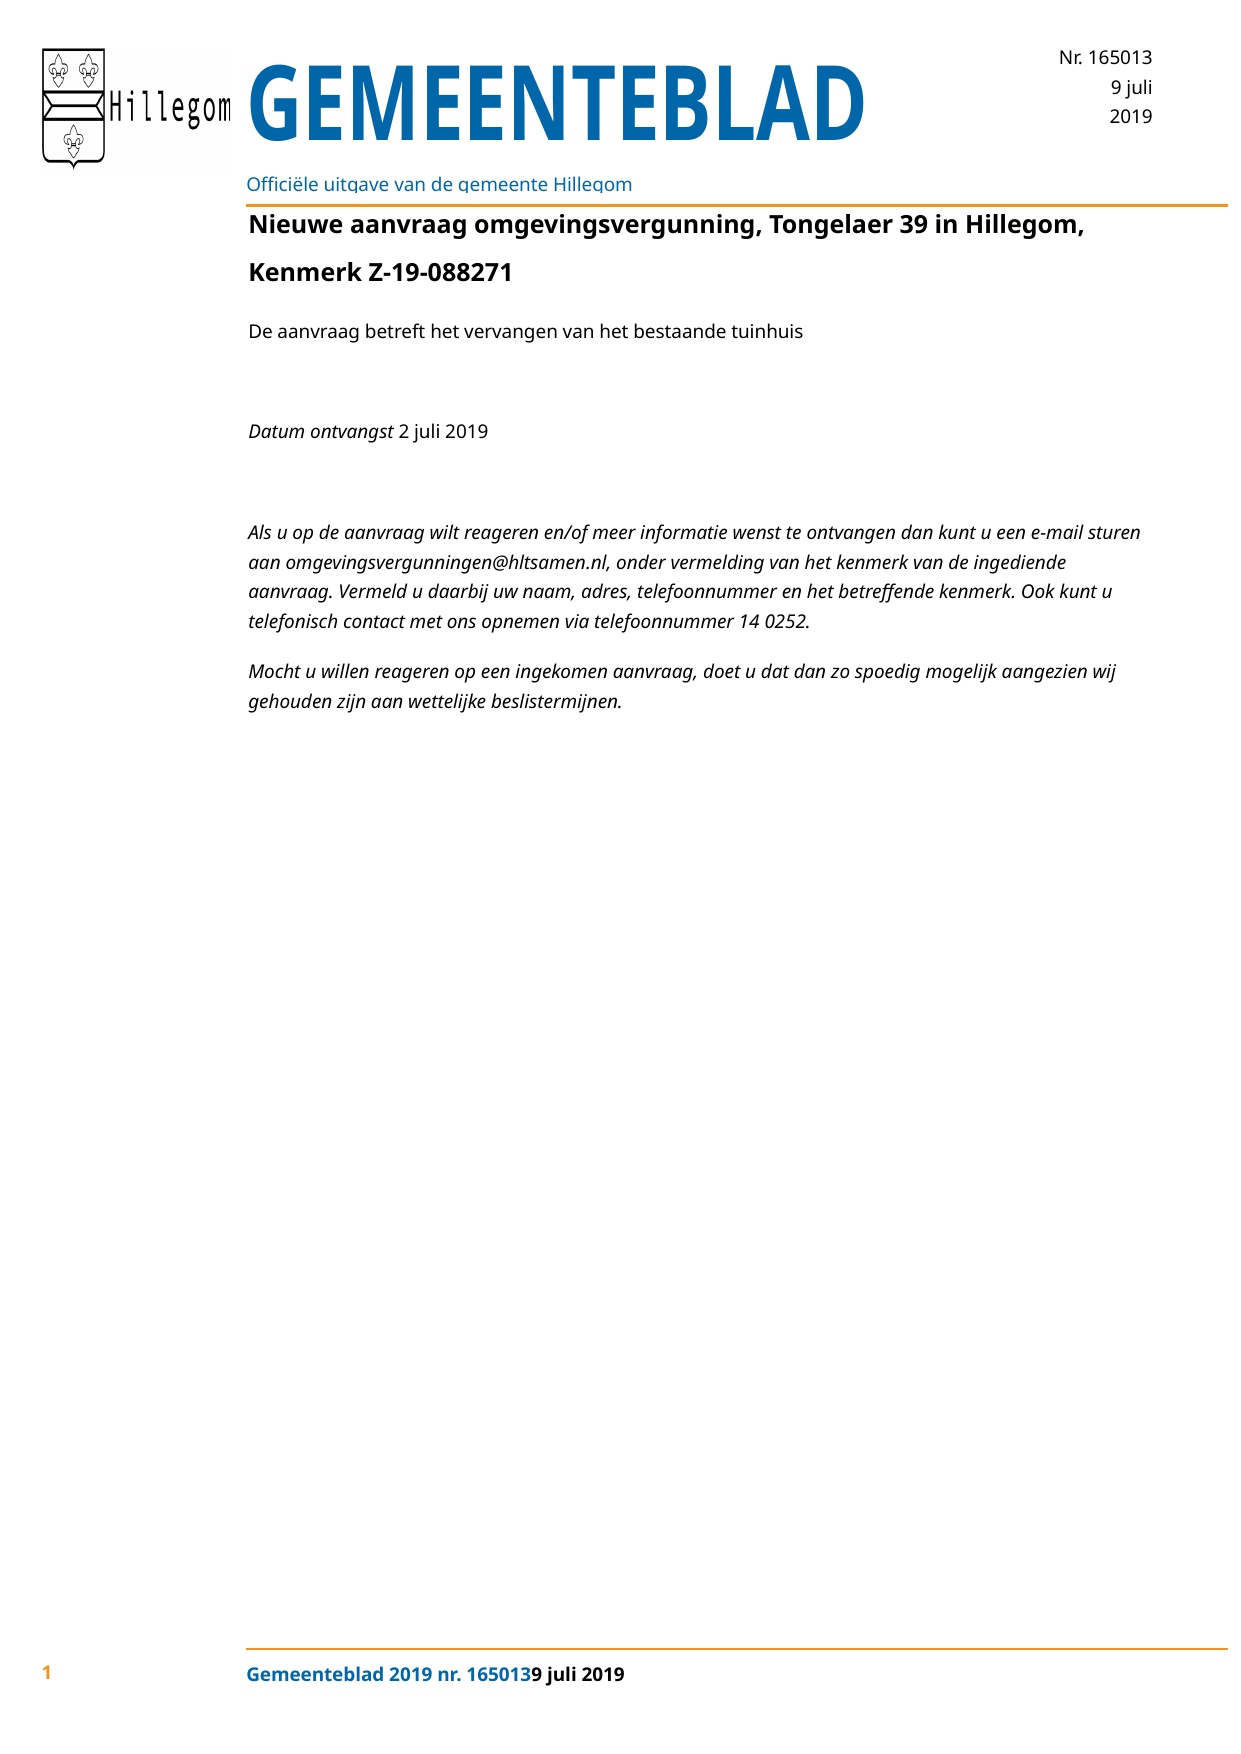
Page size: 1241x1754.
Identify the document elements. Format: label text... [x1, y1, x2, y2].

text De aanvraag betreft het vervangen van het bestaande tuinhuis [248, 318, 1152, 344]
text Datum ontvangst 2 juli 2019 [248, 419, 1152, 444]
text Mocht u willen reageren op een ingekomen aanvraag, doet u dat dan zo spoedig mogelijk aangezien wij gehouden zijn aan wettelijke beslistermijnen. [248, 659, 1152, 714]
text Als u op de aanvraag wilt reageren en/of meer informatie wenst te ontvangen dan kunt u een e-mail sturen aan omgevingsvergunningen@hltsamen.nl, onder vermelding van het kenmerk van de ingediende aanvraag. Vermeld u daarbij uw naam, adres, telefoonnummer en het betreffende kenmerk. Ook kunt u telefonisch contact met ons opnemen via telefoonnummer 14 0252. [248, 519, 1152, 634]
text Nieuwe aanvraag omgevingsvergunning, Tongelaer 39 in Hillegom, Kenmerk Z-19-088271 [248, 207, 1152, 288]
picture [41, 47, 231, 172]
